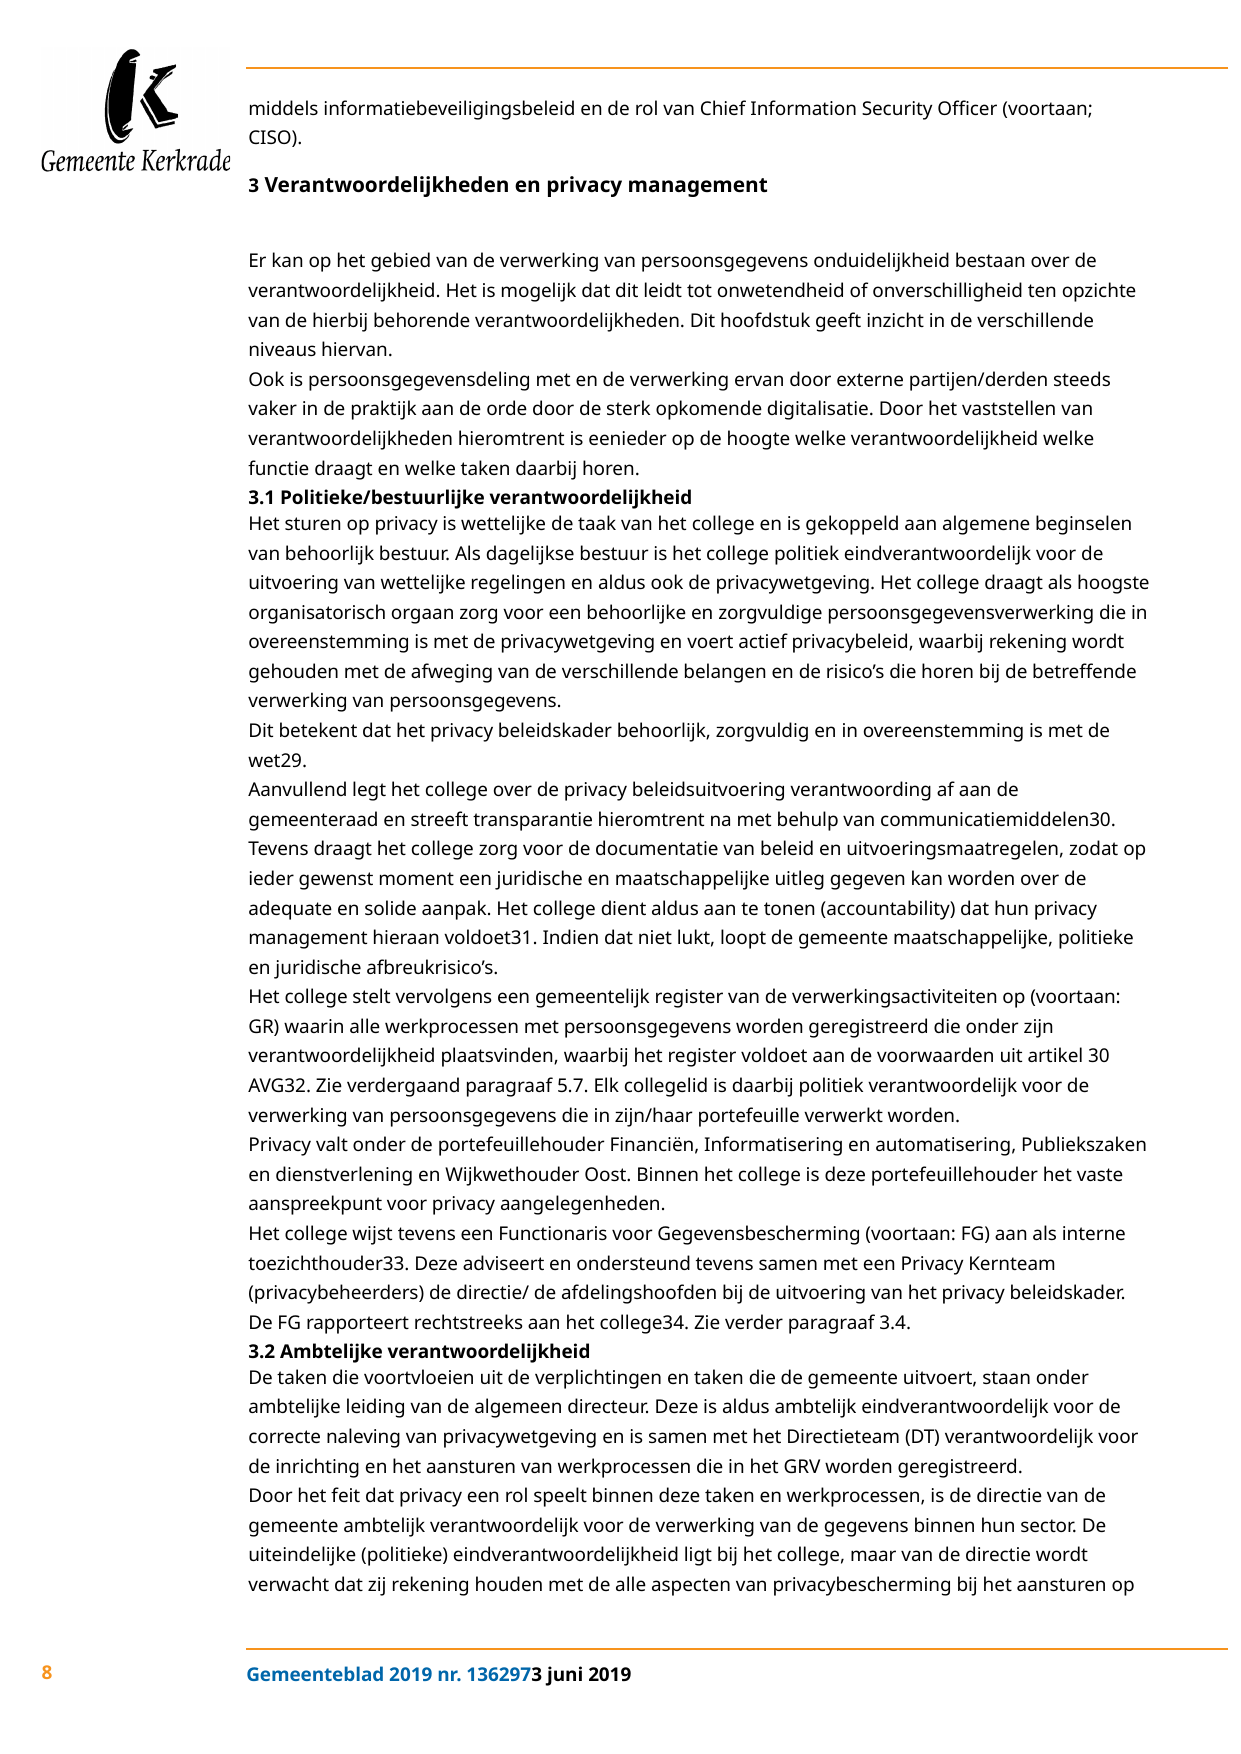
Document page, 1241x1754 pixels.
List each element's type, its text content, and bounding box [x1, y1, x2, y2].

text Dit betekent dat het privacy beleidskader behoorlijk, zorgvuldig en in overeenstemming is met de wet29. [248, 717, 1152, 772]
text Tevens draagt het college zorg voor de documentatie van beleid en uitvoeringsmaatregelen, zodat op ieder gewenst moment een juridische en maatschappelijke uitleg gegeven kan worden over de adequate en solide aanpak. Het college dient aldus aan te tonen (accountability) dat hun privacy management hieraan voldoet31. Indien dat niet lukt, loopt de gemeente maatschappelijke, politieke en juridische afbreukrisico’s. [248, 836, 1152, 979]
text Het sturen op privacy is wettelijke de taak van het college en is gekoppeld aan algemene beginselen van behoorlijk bestuur. Als dagelijkse bestuur is het college politiek eindverantwoordelijk voor de uitvoering van wettelijke regelingen en aldus ook de privacywetgeving. Het college draagt als hoogste organisatorisch orgaan zorg voor een behoorlijke en zorgvuldige persoonsgegevensverwerking die in overeenstemming is met de privacywetgeving en voert actief privacybeleid, waarbij rekening wordt gehouden met de afweging van de verschillende belangen en de risico’s die horen bij de betreffende verwerking van persoonsgegevens. [248, 510, 1152, 713]
text 3.1 Politieke/bestuurlijke verantwoordelijkheid [248, 484, 1152, 510]
text De taken die voortvloeien uit de verplichtingen en taken die de gemeente uitvoert, staan onder ambtelijke leiding van de algemeen directeur. Deze is aldus ambtelijk eindverantwoordelijk voor de correcte naleving van privacywetgeving en is samen met het Directieteam (DT) verantwoordelijk voor de inrichting en het aansturen van werkprocessen die in het GRV worden geregistreerd. [248, 1364, 1152, 1479]
text 3 Verantwoordelijkheden en privacy management [248, 170, 1152, 198]
text Er kan op het gebied van de verwerking van persoonsgegevens onduidelijkheid bestaan over de verantwoordelijkheid. Het is mogelijk dat dit leidt tot onwetendheid of onverschilligheid ten opzichte van de hierbij behorende verantwoordelijkheden. Dit hoofdstuk geeft inzicht in de verschillende niveaus hiervan. [248, 248, 1152, 362]
text Door het feit dat privacy een rol speelt binnen deze taken en werkprocessen, is de directie van de gemeente ambtelijk verantwoordelijk voor de verwerking van de gegevens binnen hun sector. De uiteindelijke (politieke) eindverantwoordelijkheid ligt bij het college, maar van de directie wordt verwacht dat zij rekening houden met de alle aspecten van privacybescherming bij het aansturen op [248, 1482, 1152, 1597]
text Aanvullend legt het college over de privacy beleidsuitvoering verantwoording af aan de gemeenteraad en streeft transparantie hieromtrent na met behulp van communicatiemiddelen30. [248, 776, 1152, 832]
picture [41, 47, 231, 172]
text Het college wijst tevens een Functionaris voor Gegevensbescherming (voortaan: FG) aan als interne toezichthouder33. Deze adviseert en ondersteund tevens samen met een Privacy Kernteam (privacybeheerders) de directie/ de afdelingshoofden bij de uitvoering van het privacy beleidskader. De FG rapporteert rechtstreeks aan het college34. Zie verder paragraaf 3.4. [248, 1220, 1152, 1334]
text 3.2 Ambtelijke verantwoordelijkheid [248, 1338, 1152, 1364]
text Ook is persoonsgegevensdeling met en de verwerking ervan door externe partijen/derden steeds vaker in de praktijk aan de orde door de sterk opkomende digitalisatie. Door het vaststellen van verantwoordelijkheden hieromtrent is eenieder op de hoogte welke verantwoordelijkheid welke functie draagt en welke taken daarbij horen. [248, 366, 1152, 481]
text Het college stelt vervolgens een gemeentelijk register van de verwerkingsactiviteiten op (voortaan: GR) waarin alle werkprocessen met persoonsgegevens worden geregistreerd die onder zijn verantwoordelijkheid plaatsvinden, waarbij het register voldoet aan de voorwaarden uit artikel 30 AVG32. Zie verdergaand paragraaf 5.7. Elk collegelid is daarbij politiek verantwoordelijk voor de verwerking van persoonsgegevens die in zijn/haar portefeuille verwerkt worden. [248, 983, 1152, 1127]
text middels informatiebeveiligingsbeleid en de rol van Chief Information Security Officer (voortaan; CISO). [248, 95, 1152, 150]
text Privacy valt onder de portefeuillehouder Financiën, Informatisering en automatisering, Publiekszaken en dienstverlening en Wijkwethouder Oost. Binnen het college is deze portefeuillehouder het vaste aanspreekpunt voor privacy aangelegenheden. [248, 1131, 1152, 1216]
